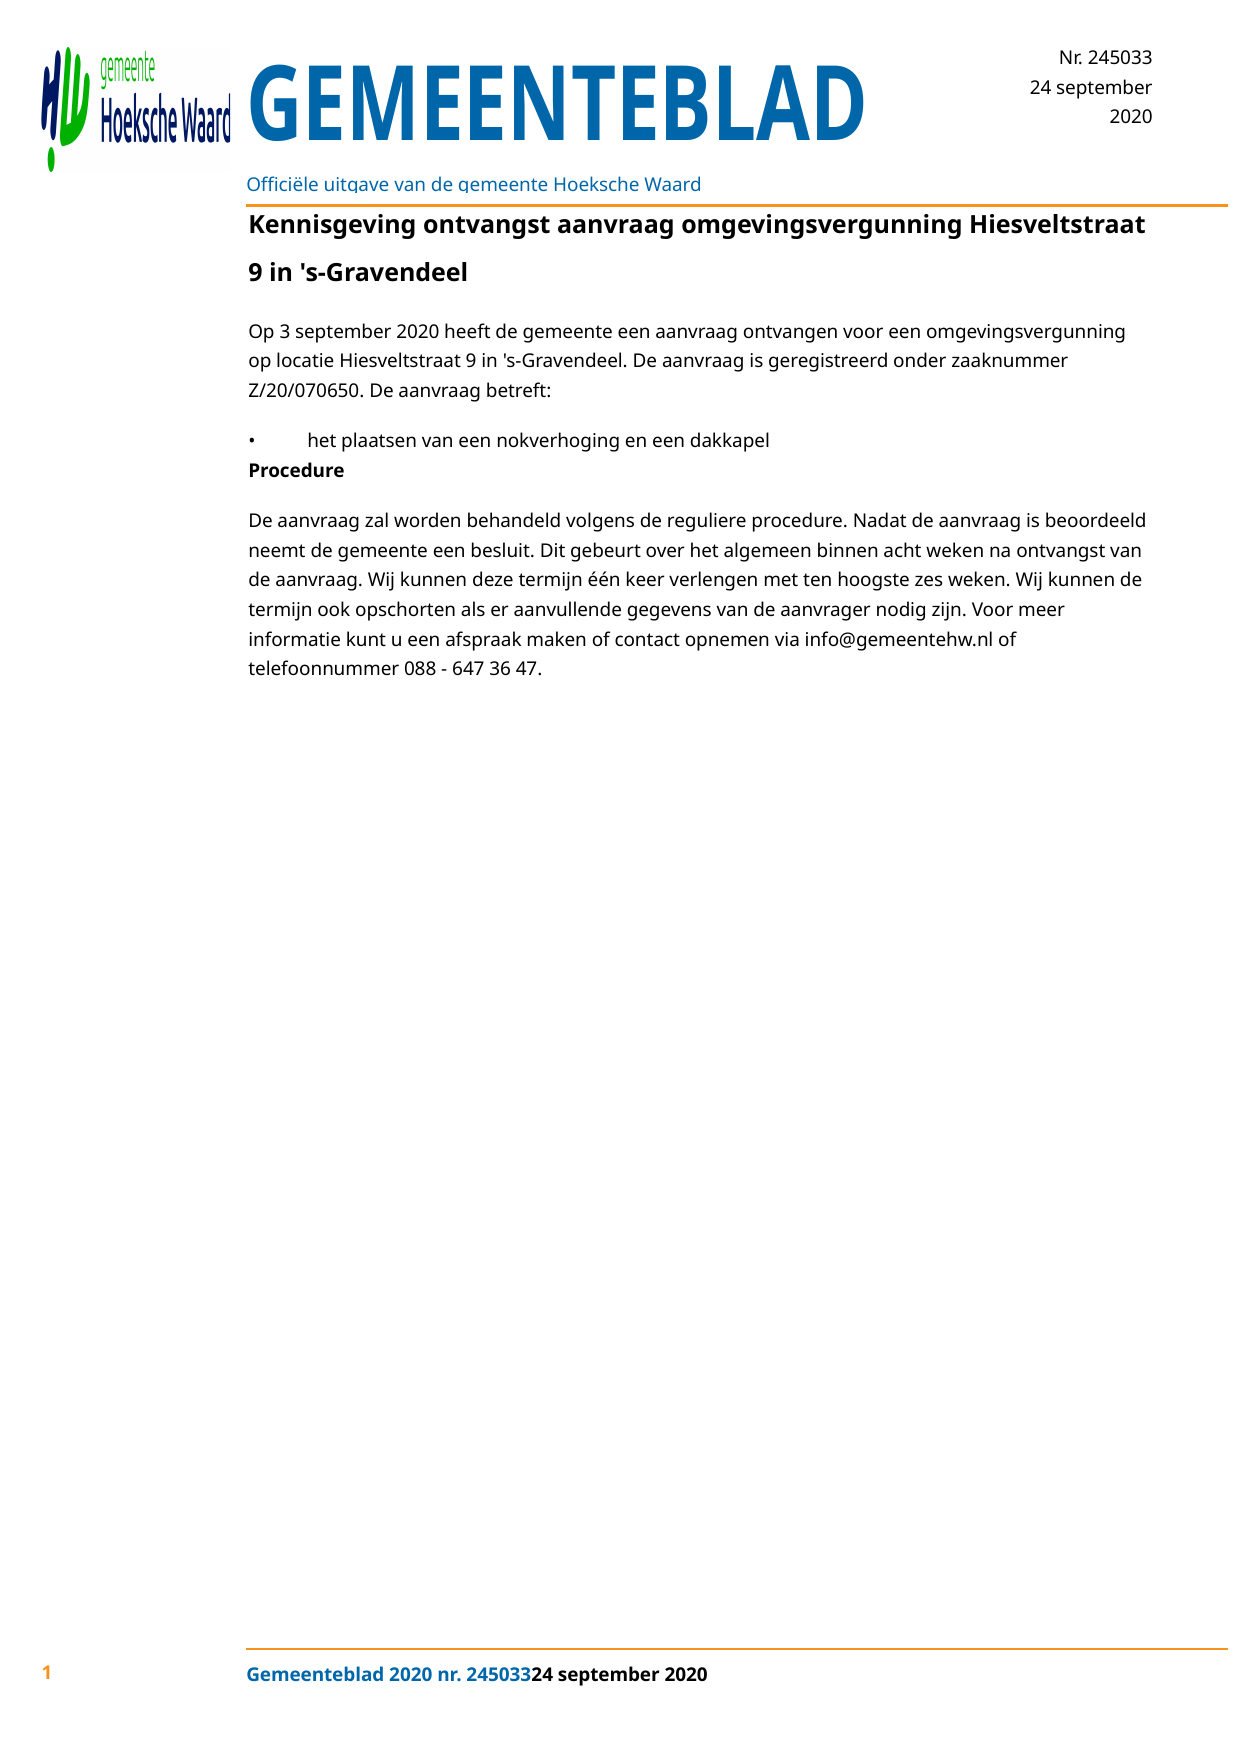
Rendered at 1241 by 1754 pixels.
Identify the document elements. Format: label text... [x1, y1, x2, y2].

text Op 3 september 2020 heeft de gemeente een aanvraag ontvangen voor een omgevingsvergunning op locatie Hiesveltstraat 9 in 's-Gravendeel. De aanvraag is geregistreerd onder zaaknummer Z/20/070650. De aanvraag betreft: [248, 318, 1152, 403]
text Kennisgeving ontvangst aanvraag omgevingsvergunning Hiesveltstraat 9 in 's-Gravendeel [248, 207, 1152, 288]
text De aanvraag zal worden behandeld volgens de reguliere procedure. Nadat de aanvraag is beoordeeld neemt de gemeente een besluit. Dit gebeurt over het algemeen binnen acht weken na ontvangst van de aanvraag. Wij kunnen deze termijn één keer verlengen met ten hoogste zes weken. Wij kunnen de termijn ook opschorten als er aanvullende gegevens van de aanvrager nodig zijn. Voor meer informatie kunt u een afspraak maken of contact opnemen via info@gemeentehw.nl of telefoonnummer 088 - 647 36 47. [248, 507, 1152, 681]
text Procedure [248, 457, 1152, 483]
list het plaatsen van een nokverhoging en een dakkapel [248, 427, 1152, 453]
picture [41, 47, 231, 172]
